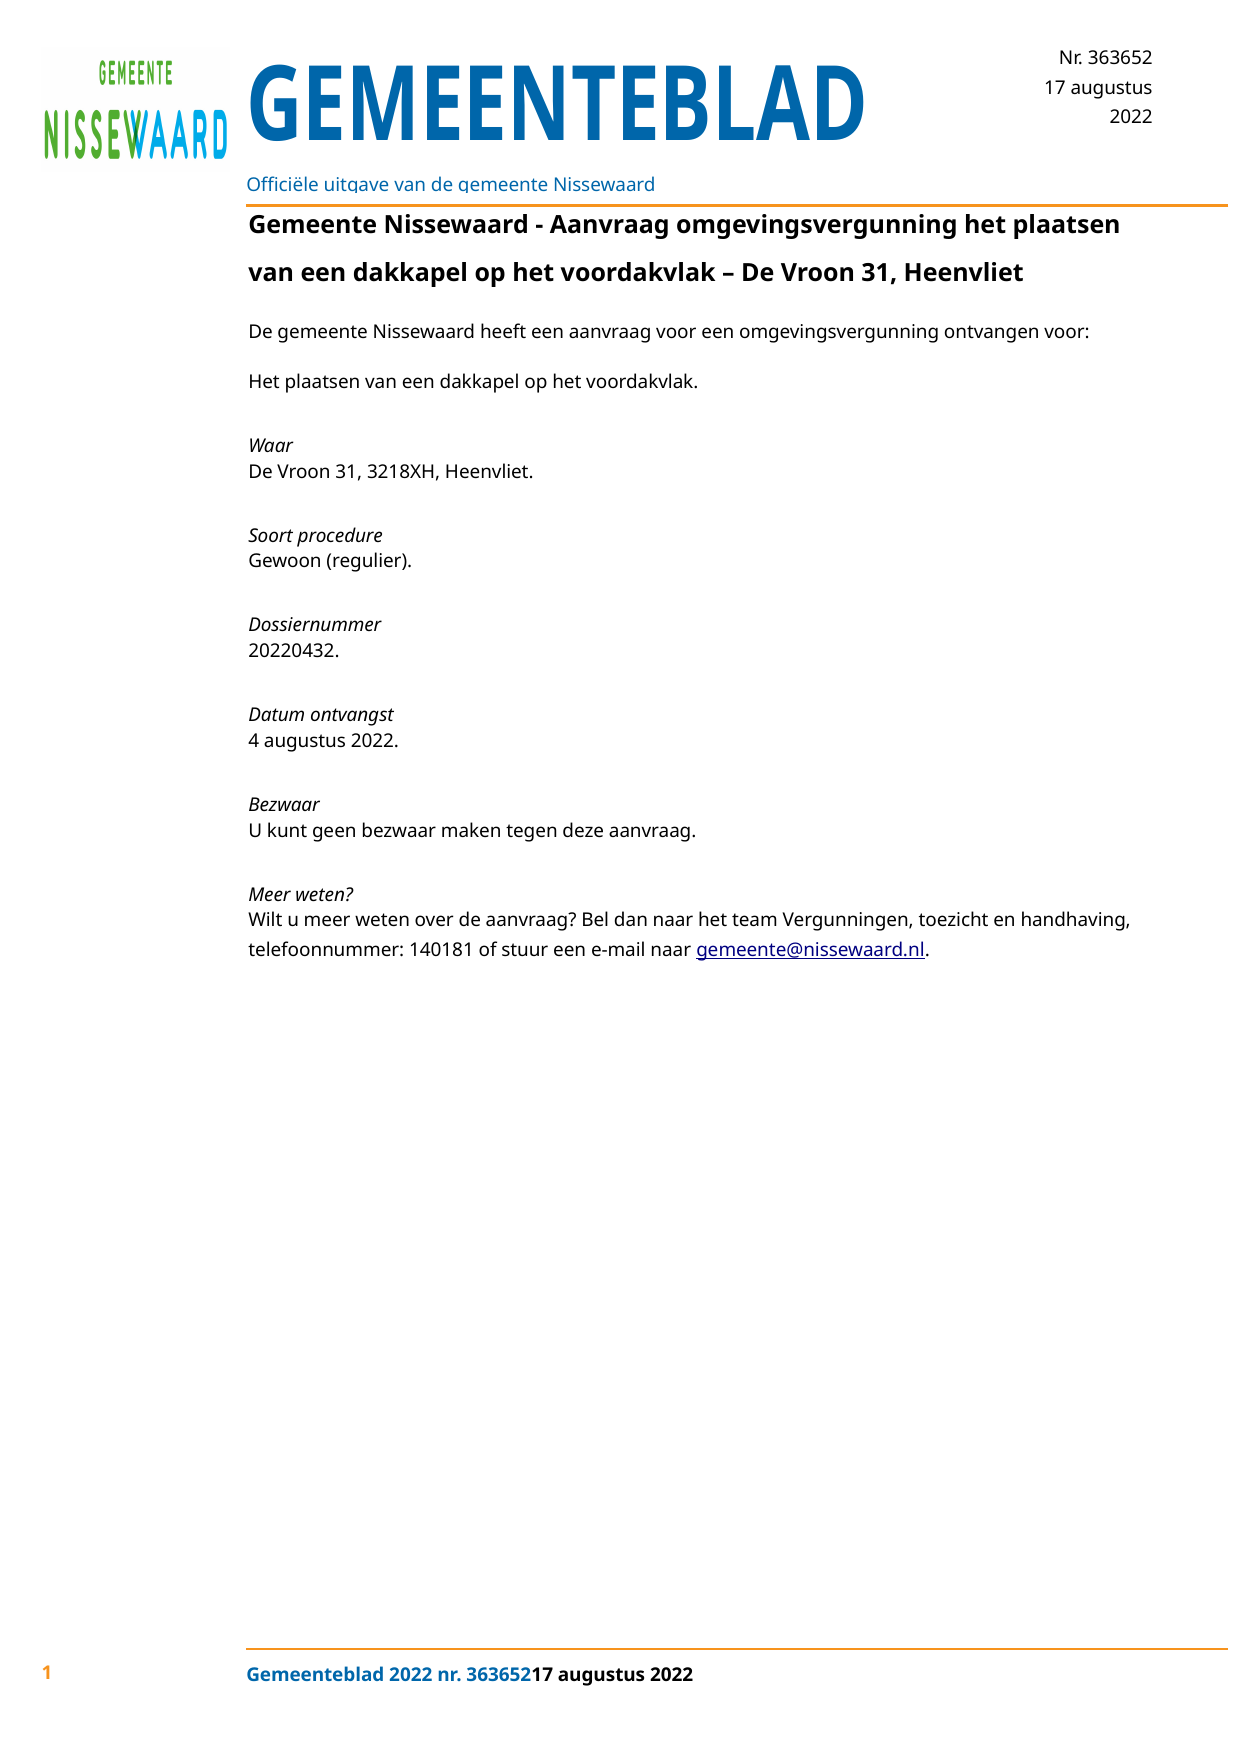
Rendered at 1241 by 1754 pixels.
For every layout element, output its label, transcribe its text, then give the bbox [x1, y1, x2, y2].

text Soort procedure [248, 522, 1152, 548]
text De gemeente Nissewaard heeft een aanvraag voor een omgevingsvergunning ontvangen voor: [248, 318, 1152, 344]
text Gemeente Nissewaard - Aanvraag omgevingsvergunning het plaatsen van een dakkapel op het voordakvlak – De Vroon 31, Heenvliet [248, 207, 1152, 288]
text Bezwaar [248, 791, 1152, 817]
text Dossiernummer [248, 612, 1152, 637]
text Waar [248, 432, 1152, 458]
text Gewoon (regulier). [248, 548, 1152, 573]
text Wilt u meer weten over de aanvraag? Bel dan naar het team Vergunningen, toezicht en handhaving, telefoonnummer: 140181 of stuur een e-mail naar gemeente@nissewaard.nl. [248, 906, 1152, 962]
text U kunt geen bezwaar maken tegen deze aanvraag. [248, 817, 1152, 842]
text 4 augustus 2022. [248, 727, 1152, 753]
text Datum ontvangst [248, 701, 1152, 727]
picture [41, 47, 231, 172]
text De Vroon 31, 3218XH, Heenvliet. [248, 458, 1152, 484]
text Het plaatsen van een dakkapel op het voordakvlak. [248, 368, 1152, 394]
text Meer weten? [248, 881, 1152, 906]
text 20220432. [248, 637, 1152, 663]
